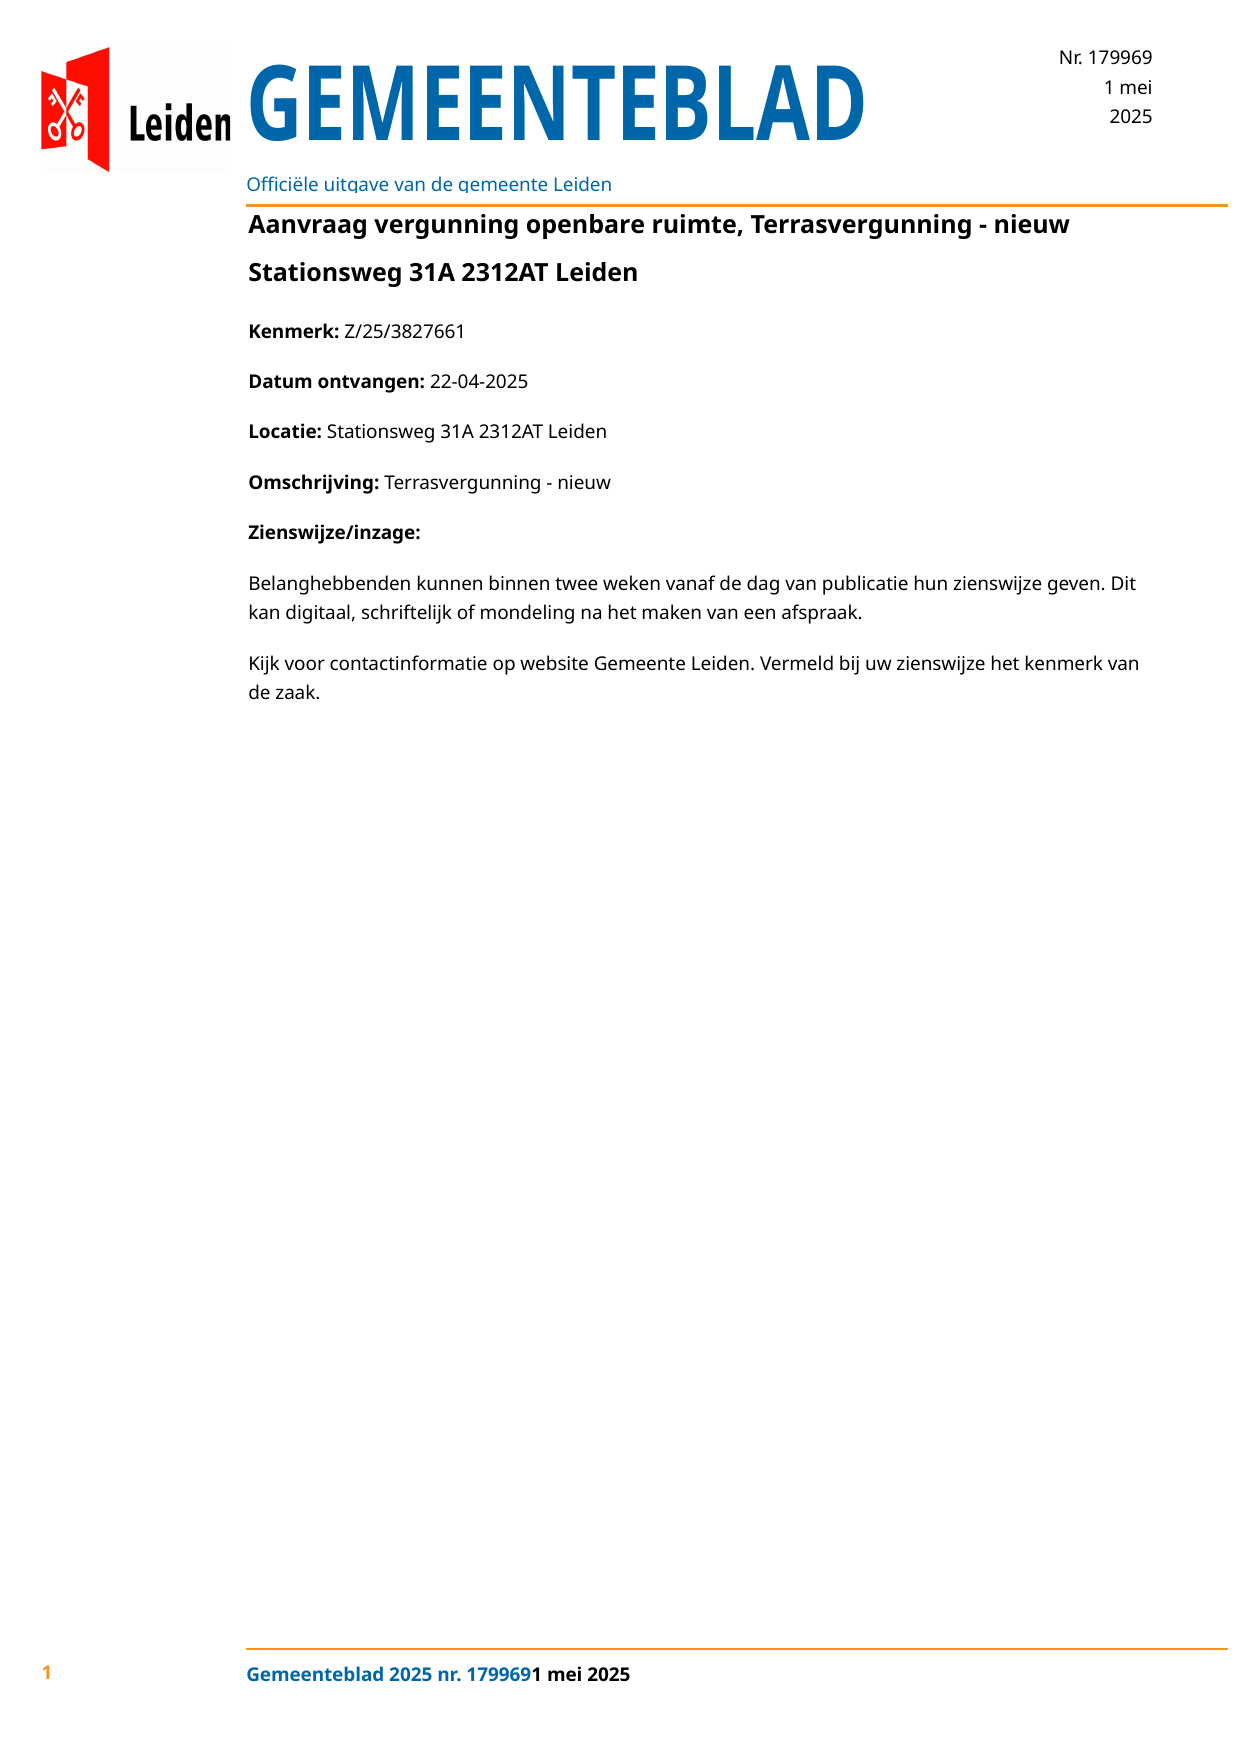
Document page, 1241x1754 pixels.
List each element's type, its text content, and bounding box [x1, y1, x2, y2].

picture [41, 47, 231, 172]
text Belanghebbenden kunnen binnen twee weken vanaf de dag van publicatie hun zienswijze geven. Dit kan digitaal, schriftelijk of mondeling na het maken van een afspraak. [248, 570, 1152, 625]
text Kenmerk: Z/25/3827661 [248, 318, 1152, 344]
text Kijk voor contactinformatie op website Gemeente Leiden. Vermeld bij uw zienswijze het kenmerk van de zaak. [248, 650, 1152, 705]
text Datum ontvangen: 22-04-2025 [248, 368, 1152, 394]
text Aanvraag vergunning openbare ruimte, Terrasvergunning - nieuw Stationsweg 31A 2312AT Leiden [248, 207, 1152, 288]
text Omschrijving: Terrasvergunning - nieuw [248, 469, 1152, 495]
text Locatie: Stationsweg 31A 2312AT Leiden [248, 419, 1152, 444]
text Zienswijze/inzage: [248, 519, 1152, 545]
